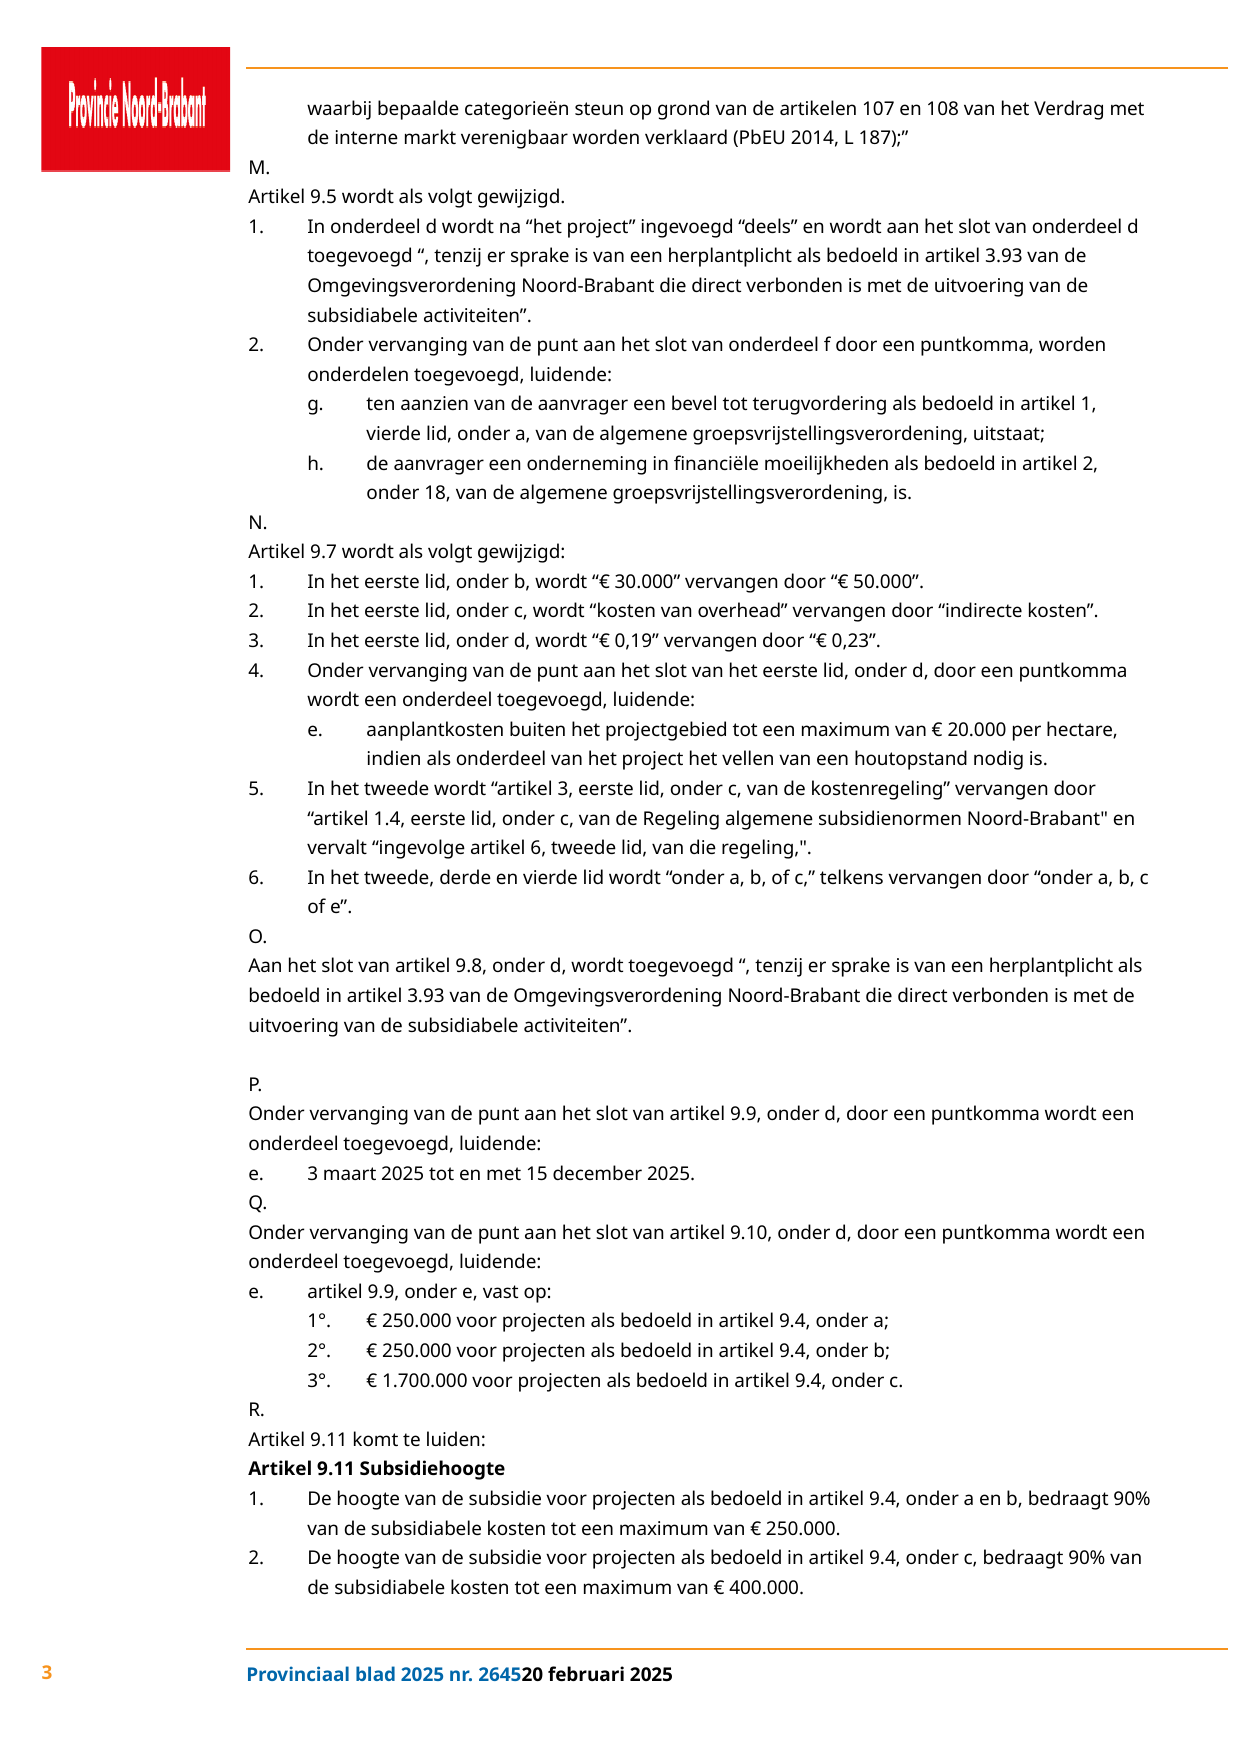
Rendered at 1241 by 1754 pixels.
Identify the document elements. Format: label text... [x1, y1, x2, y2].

list In het tweede wordt “artikel 3, eerste lid, onder c, van de kostenregeling” vervangen door “artikel 1.4, eerste lid, onder c, van de Regeling algemene subsidienormen Noord-Brabant" en vervalt “ingevolge artikel 6, tweede lid, van die regeling,". [248, 775, 1152, 860]
list € 250.000 voor projecten als bedoeld in artikel 9.4, onder a; [307, 1308, 1152, 1333]
list In het tweede, derde en vierde lid wordt “onder a, b, of c,” telkens vervangen door “onder a, b, c of e”. [248, 864, 1152, 919]
text Artikel 9.5 wordt als volgt gewijzigd. [248, 183, 1152, 209]
list In het eerste lid, onder d, wordt “€ 0,19” vervangen door “€ 0,23”. [248, 627, 1152, 653]
text R. [248, 1396, 1152, 1422]
text O. [248, 923, 1152, 949]
list de aanvrager een onderneming in financiële moeilijkheden als bedoeld in artikel 2, onder 18, van de algemene groepsvrijstellingsverordening, is. [307, 450, 1152, 505]
list ten aanzien van de aanvrager een bevel tot terugvordering als bedoeld in artikel 1, vierde lid, onder a, van de algemene groepsvrijstellingsverordening, uitstaat; [307, 391, 1152, 446]
text Artikel 9.11 Subsidiehoogte [248, 1456, 1152, 1481]
text Artikel 9.7 wordt als volgt gewijzigd: [248, 538, 1152, 564]
list 3 maart 2025 tot en met 15 december 2025. [248, 1160, 1152, 1186]
text P. [248, 1071, 1152, 1097]
text M. [248, 154, 1152, 180]
list artikel 9.9, onder e, vast op: [248, 1278, 1152, 1304]
list In het eerste lid, onder c, wordt “kosten van overhead” vervangen door “indirecte kosten”. [248, 598, 1152, 623]
list Onder vervanging van de punt aan het slot van onderdeel f door een puntkomma, worden onderdelen toegevoegd, luidende: [248, 331, 1152, 387]
list In onderdeel d wordt na “het project” ingevoegd “deels” en wordt aan het slot van onderdeel d toegevoegd “, tenzij er sprake is van een herplantplicht als bedoeld in artikel 3.93 van de Omgevingsverordening Noord-Brabant die direct verbonden is met de uitvoering van de subsidiabele activiteiten”. [248, 213, 1152, 328]
picture [41, 47, 231, 172]
list Onder vervanging van de punt aan het slot van het eerste lid, onder d, door een puntkomma wordt een onderdeel toegevoegd, luidende: [248, 657, 1152, 712]
text Onder vervanging van de punt aan het slot van artikel 9.10, onder d, door een puntkomma wordt een onderdeel toegevoegd, luidende: [248, 1219, 1152, 1274]
text Aan het slot van artikel 9.8, onder d, wordt toegevoegd “, tenzij er sprake is van een herplantplicht als bedoeld in artikel 3.93 van de Omgevingsverordening Noord-Brabant die direct verbonden is met de uitvoering van de subsidiabele activiteiten”. [248, 953, 1152, 1038]
list In het eerste lid, onder b, wordt “€ 30.000” vervangen door “€ 50.000”. [248, 568, 1152, 594]
text Artikel 9.11 komt te luiden: [248, 1426, 1152, 1452]
text Q. [248, 1189, 1152, 1215]
list De hoogte van de subsidie voor projecten als bedoeld in artikel 9.4, onder c, bedraagt 90% van de subsidiabele kosten tot een maximum van € 400.000. [248, 1544, 1152, 1600]
list De hoogte van de subsidie voor projecten als bedoeld in artikel 9.4, onder a en b, bedraagt 90% van de subsidiabele kosten tot een maximum van € 250.000. [248, 1485, 1152, 1541]
text N. [248, 509, 1152, 535]
list waarbij bepaalde categorieën steun op grond van de artikelen 107 en 108 van het Verdrag met de interne markt verenigbaar worden verklaard (PbEU 2014, L 187);” [248, 95, 1152, 150]
list aanplantkosten buiten het projectgebied tot een maximum van € 20.000 per hectare, indien als onderdeel van het project het vellen van een houtopstand nodig is. [307, 716, 1152, 771]
list € 250.000 voor projecten als bedoeld in artikel 9.4, onder b; [307, 1337, 1152, 1363]
list € 1.700.000 voor projecten als bedoeld in artikel 9.4, onder c. [307, 1367, 1152, 1393]
text Onder vervanging van de punt aan het slot van artikel 9.9, onder d, door een puntkomma wordt een onderdeel toegevoegd, luidende: [248, 1101, 1152, 1156]
